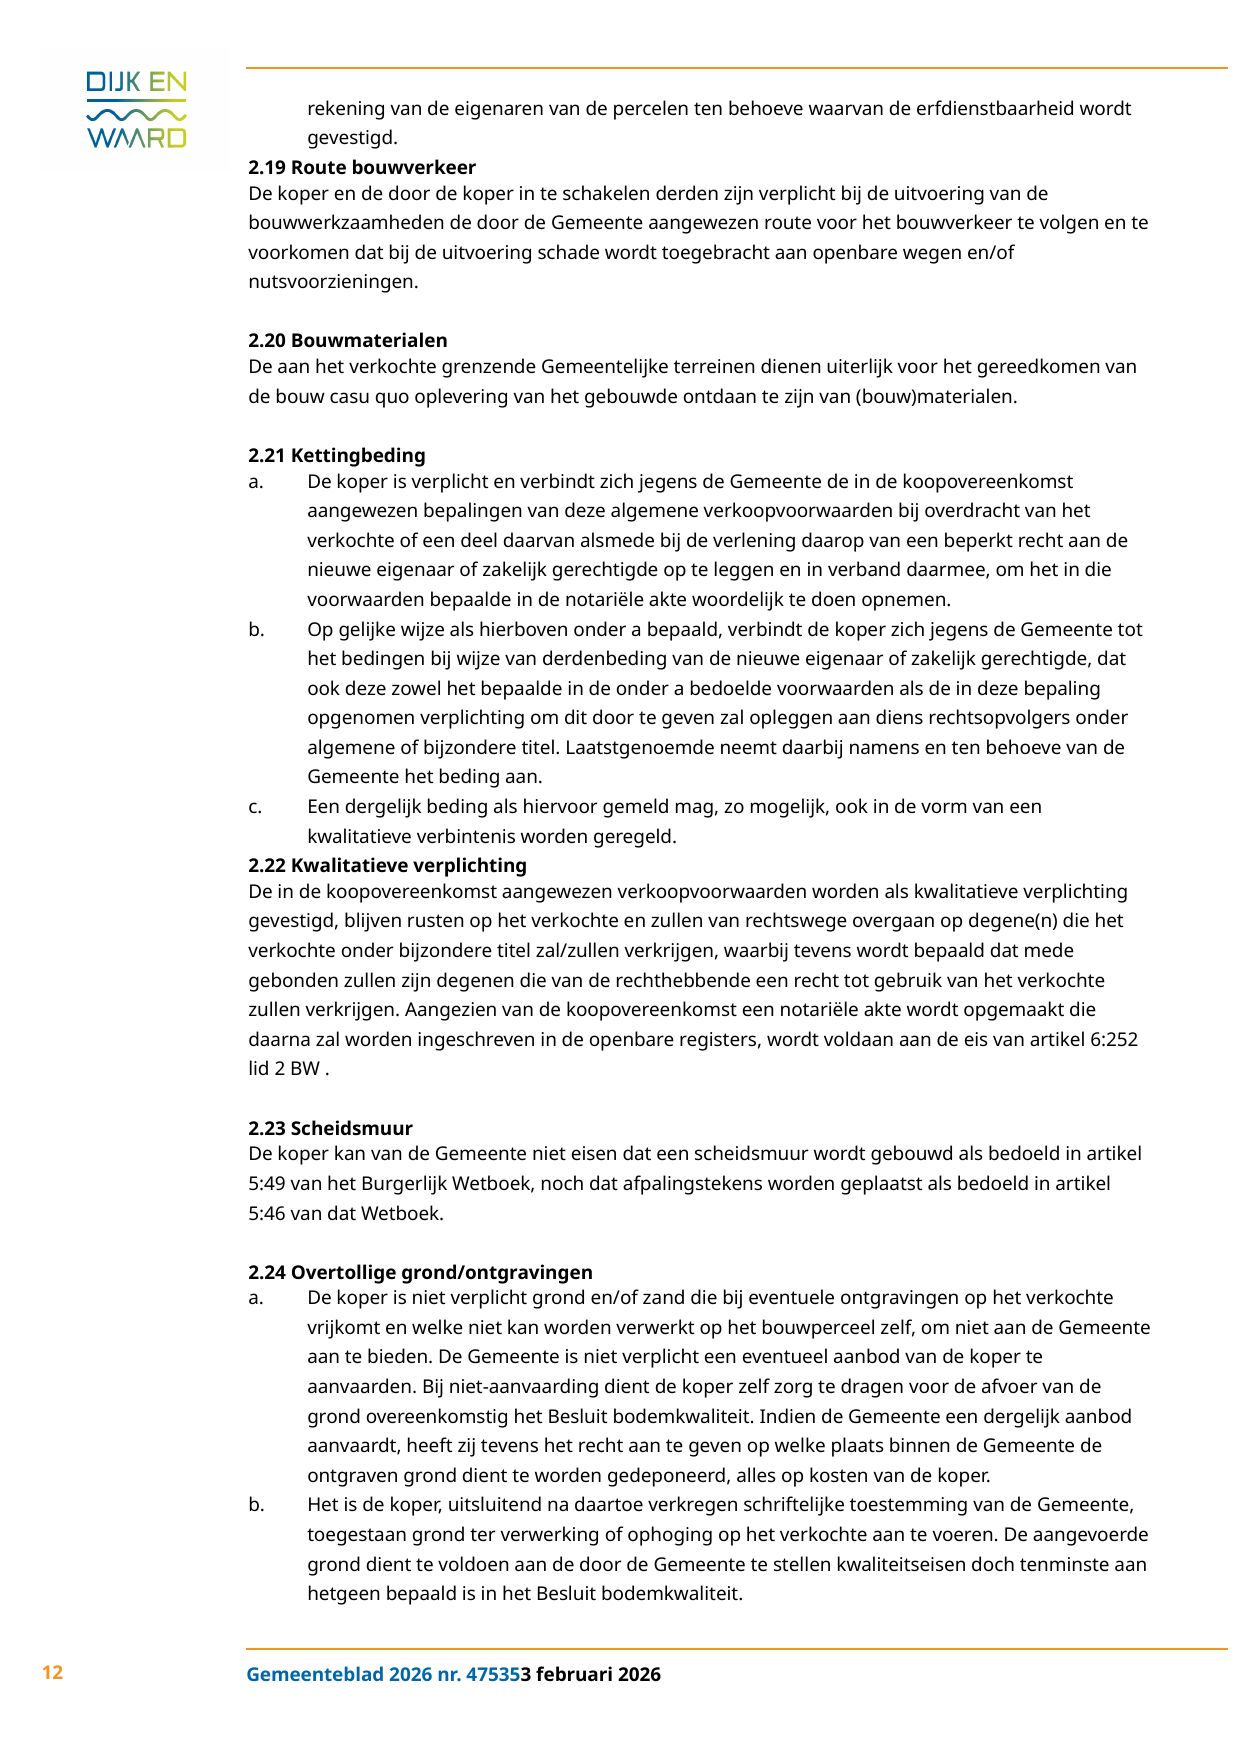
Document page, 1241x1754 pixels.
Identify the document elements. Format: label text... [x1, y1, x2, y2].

list Een dergelijk beding als hiervoor gemeld mag, zo mogelijk, ook in de vorm van een kwalitatieve verbintenis worden geregeld. [248, 793, 1152, 848]
list Op gelijke wijze als hierboven onder a bepaald, verbindt de koper zich jegens de Gemeente tot het bedingen bij wijze van derdenbeding van de nieuwe eigenaar of zakelijk gerechtigde, dat ook deze zowel het bepaalde in de onder a bedoelde voorwaarden als de in deze bepaling opgenomen verplichting om dit door te geven zal opleggen aan diens rechtsopvolgers onder algemene of bijzondere titel. Laatstgenoemde neemt daarbij namens en ten behoeve van de Gemeente het beding aan. [248, 616, 1152, 789]
text 2.24 Overtollige grond/ontgravingen [248, 1259, 1152, 1284]
text De koper kan van de Gemeente niet eisen dat een scheidsmuur wordt gebouwd als bedoeld in artikel 5:49 van het Burgerlijk Wetboek, noch dat afpalingstekens worden geplaatst als bedoeld in artikel 5:46 van dat Wetboek. [248, 1141, 1152, 1225]
text De aan het verkochte grenzende Gemeentelijke terreinen dienen uiterlijk voor het gereedkomen van de bouw casu quo oplevering van het gebouwde ontdaan te zijn van (bouw)materialen. [248, 353, 1152, 409]
text De koper en de door de koper in te schakelen derden zijn verplicht bij de uitvoering van de bouwwerkzaamheden de door de Gemeente aangewezen route voor het bouwverkeer te volgen en te voorkomen dat bij de uitvoering schade wordt toegebracht aan openbare wegen en/of nutsvoorzieningen. [248, 180, 1152, 294]
text 2.21 Kettingbeding [248, 442, 1152, 468]
list De koper is niet verplicht grond en/of zand die bij eventuele ontgravingen op het verkochte vrijkomt en welke niet kan worden verwerkt op het bouwperceel zelf, om niet aan de Gemeente aan te bieden. De Gemeente is niet verplicht een eventueel aanbod van de koper te aanvaarden. Bij niet-aanvaarding dient de koper zelf zorg te dragen voor de afvoer van de grond overeenkomstig het Besluit bodemkwaliteit. Indien de Gemeente een dergelijk aanbod aanvaardt, heeft zij tevens het recht aan te geven op welke plaats binnen de Gemeente de ontgraven grond dient te worden gedeponeerd, alles op kosten van de koper. [248, 1284, 1152, 1488]
list Het is de koper, uitsluitend na daartoe verkregen schriftelijke toestemming van de Gemeente, toegestaan grond ter verwerking of ophoging op het verkochte aan te voeren. De aangevoerde grond dient te voldoen aan de door de Gemeente te stellen kwaliteitseisen doch tenminste aan hetgeen bepaald is in het Besluit bodemkwaliteit. [248, 1492, 1152, 1606]
text 2.19 Route bouwverkeer [248, 154, 1152, 180]
list De koper is verplicht en verbindt zich jegens de Gemeente de in de koopovereenkomst aangewezen bepalingen van deze algemene verkoopvoorwaarden bij overdracht van het verkochte of een deel daarvan alsmede bij de verlening daarop van een beperkt recht aan de nieuwe eigenaar of zakelijk gerechtigde op te leggen en in verband daarmee, om het in die voorwaarden bepaalde in de notariële akte woordelijk te doen opnemen. [248, 468, 1152, 612]
text 2.23 Scheidsmuur [248, 1115, 1152, 1141]
text 2.20 Bouwmaterialen [248, 328, 1152, 353]
text 2.22 Kwalitatieve verplichting [248, 852, 1152, 878]
text De in de koopovereenkomst aangewezen verkoopvoorwaarden worden als kwalitatieve verplichting gevestigd, blijven rusten op het verkochte en zullen van rechtswege overgaan op degene(n) die het verkochte onder bijzondere titel zal/zullen verkrijgen, waarbij tevens wordt bepaald dat mede gebonden zullen zijn degenen die van de rechthebbende een recht tot gebruik van het verkochte zullen verkrijgen. Aangezien van de koopovereenkomst een notariële akte wordt opgemaakt die daarna zal worden ingeschreven in de openbare registers, wordt voldaan aan de eis van artikel 6:252 lid 2 BW . [248, 878, 1152, 1081]
picture [41, 47, 231, 172]
list rekening van de eigenaren van de percelen ten behoeve waarvan de erfdienstbaarheid wordt gevestigd. [248, 95, 1152, 150]
